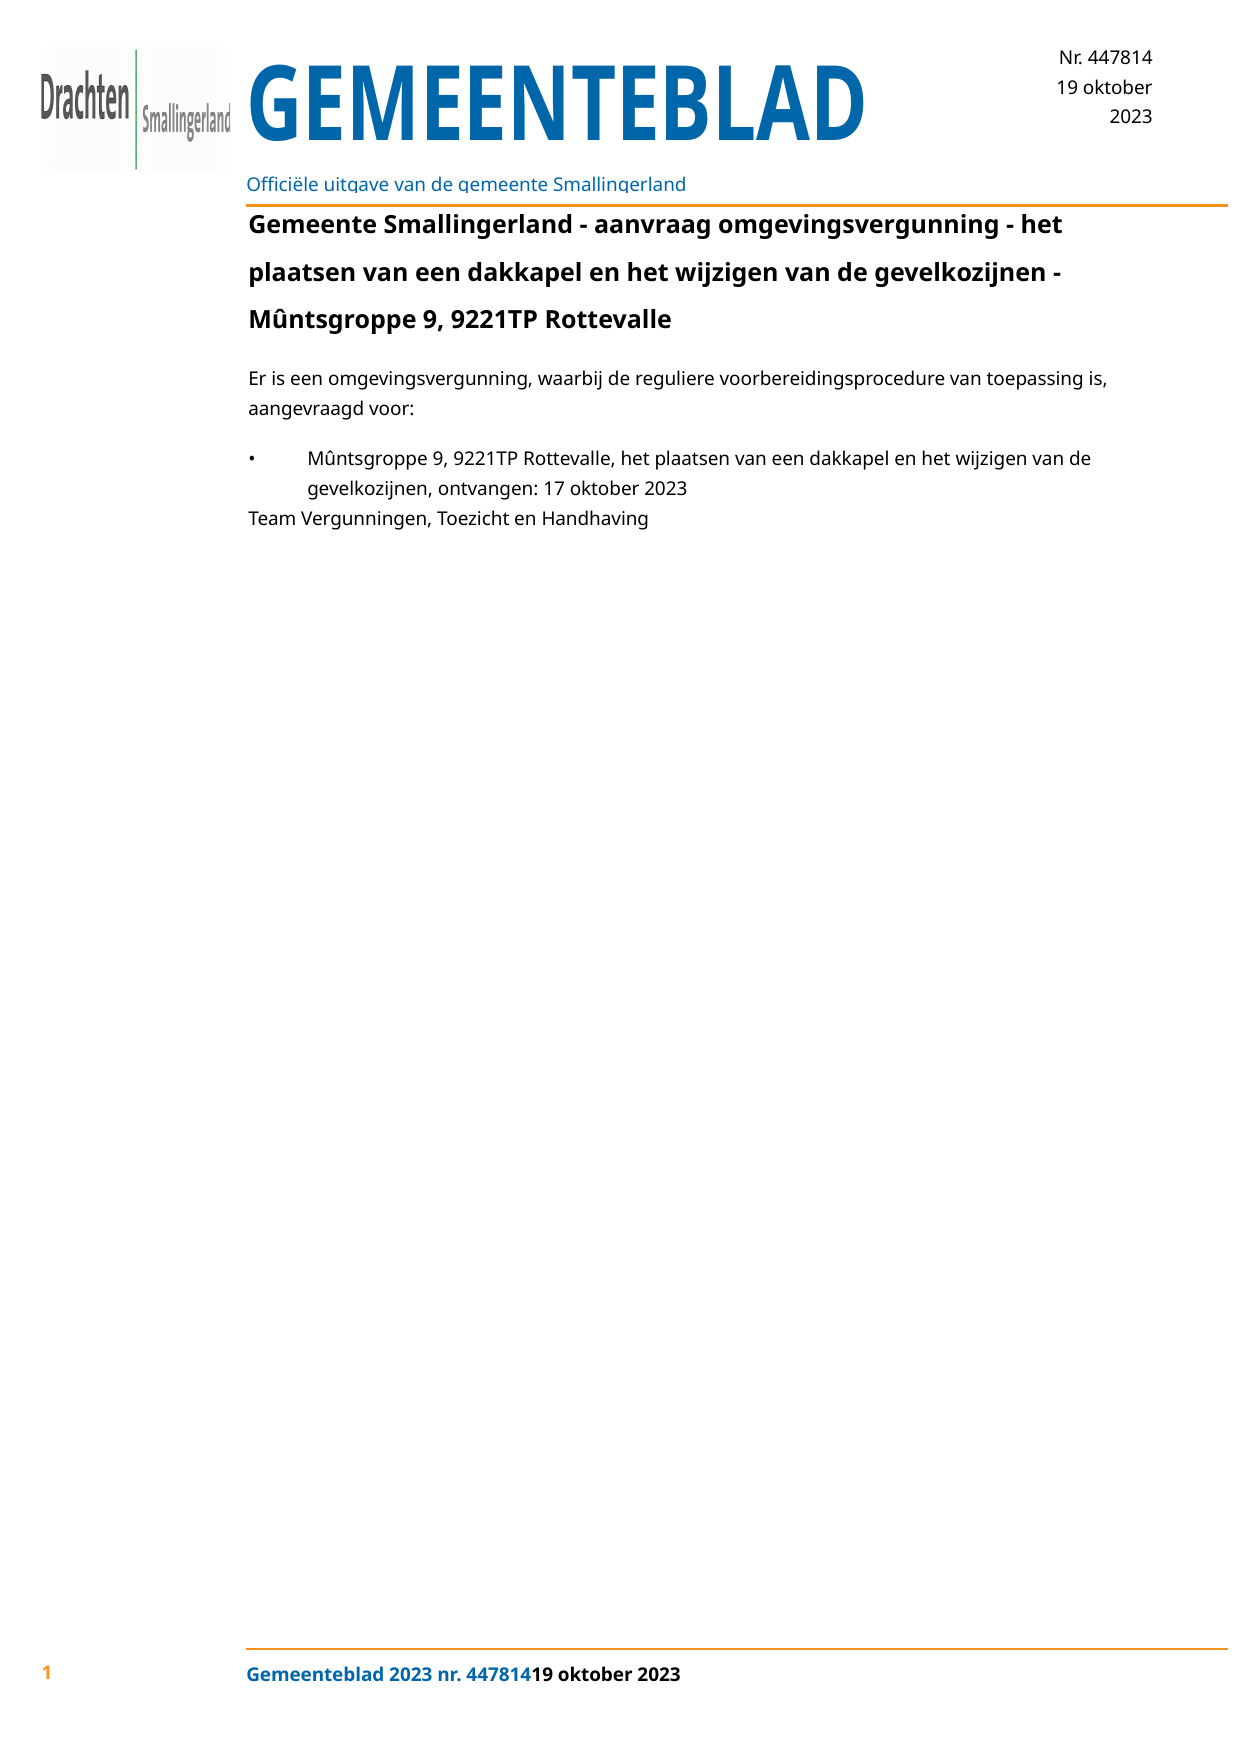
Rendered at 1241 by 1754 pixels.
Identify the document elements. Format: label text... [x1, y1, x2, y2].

text Er is een omgevingsvergunning, waarbij de reguliere voorbereidingsprocedure van toepassing is, aangevraagd voor: [248, 366, 1152, 421]
text Team Vergunningen, Toezicht en Handhaving [248, 505, 1152, 530]
picture [41, 47, 231, 172]
text Gemeente Smallingerland - aanvraag omgevingsvergunning - het plaatsen van een dakkapel en het wijzigen van de gevelkozijnen - Mûntsgroppe 9, 9221TP Rottevalle [248, 207, 1152, 336]
list Mûntsgroppe 9, 9221TP Rottevalle, het plaatsen van een dakkapel en het wijzigen van de gevelkozijnen, ontvangen: 17 oktober 2023 [248, 446, 1152, 501]
